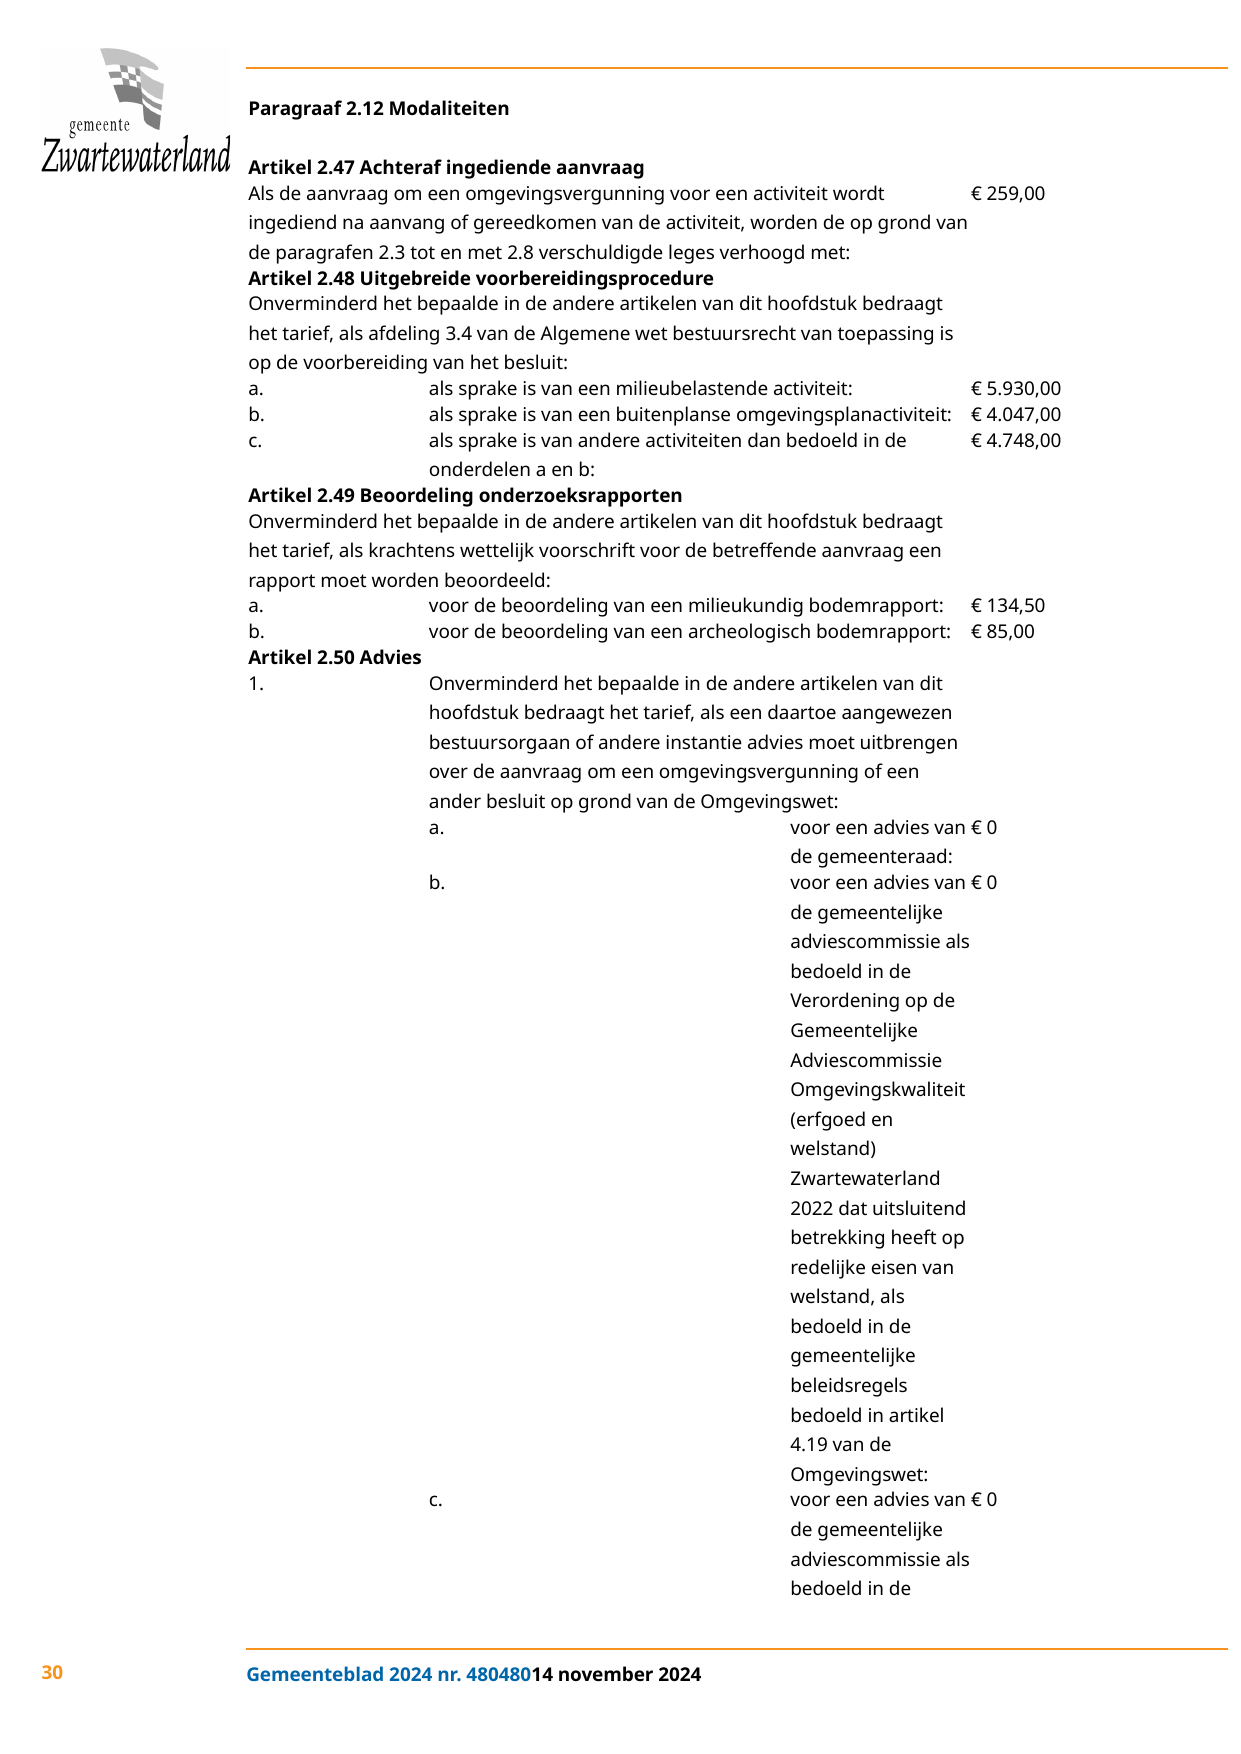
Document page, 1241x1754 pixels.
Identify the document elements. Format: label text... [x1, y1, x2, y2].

table_cell € 5.930,00 [971, 375, 1152, 401]
table_cell b. [248, 619, 429, 644]
table_cell voor de beoordeling van een milieukundig bodemrapport: [429, 593, 971, 618]
table_cell Onverminderd het bepaalde in de andere artikelen van dit hoofdstuk bedraagt het tarief, als krachtens wettelijk voorschrift voor de betreffende aanvraag een rapport moet worden beoordeeld: [248, 508, 971, 593]
table_cell Artikel 2.48 Uitgebreide voorbereidingsprocedure [248, 265, 971, 290]
table_cell [248, 814, 429, 869]
table_cell [971, 265, 1152, 290]
table_cell a. [429, 814, 790, 869]
table_cell [248, 869, 429, 1487]
table_header Artikel 2.47 Achteraf ingediende aanvraag [248, 154, 971, 180]
text Paragraaf 2.12 Modaliteiten [248, 95, 1152, 121]
table_cell € 0 [971, 814, 1152, 869]
table_cell a. [248, 593, 429, 618]
table_cell b. [429, 869, 790, 1487]
picture [41, 47, 231, 172]
table_cell [248, 1487, 429, 1601]
table_cell [971, 644, 1152, 670]
table_cell voor een advies van de gemeentelijke adviescommissie als bedoeld in de Verordening op de Gemeentelijke Adviescommissie Omgevingskwaliteit (erfgoed en welstand) Zwartewaterland 2022 dat uitsluitend betrekking heeft op redelijke eisen van welstand, als bedoeld in de gemeentelijke beleidsregels bedoeld in artikel 4.19 van de Omgevingswet: [790, 869, 971, 1487]
table_cell [971, 508, 1152, 593]
table_cell Onverminderd het bepaalde in de andere artikelen van dit hoofdstuk bedraagt het tarief, als afdeling 3.4 van de Algemene wet bestuursrecht van toepassing is op de voorbereiding van het besluit: [248, 290, 971, 375]
table_cell a. [248, 375, 429, 401]
table_cell als sprake is van andere activiteiten dan bedoeld in de onderdelen a en b: [429, 427, 971, 482]
table_cell voor een advies van de gemeenteraad: [790, 814, 971, 869]
table_cell 1. [248, 670, 429, 814]
table_cell [971, 290, 1152, 375]
table_cell Artikel 2.49 Beoordeling onderzoeksrapporten [248, 482, 971, 508]
table_cell b. [248, 401, 429, 427]
table_cell Onverminderd het bepaalde in de andere artikelen van dit hoofdstuk bedraagt het tarief, als een daartoe aangewezen bestuursorgaan of andere instantie advies moet uitbrengen over de aanvraag om een omgevingsvergunning of een ander besluit op grond van de Omgevingswet: [429, 670, 971, 814]
table_cell c. [429, 1487, 790, 1601]
table_cell Als de aanvraag om een omgevingsvergunning voor een activiteit wordt ingediend na aanvang of gereedkomen van de activiteit, worden de op grond van de paragrafen 2.3 tot en met 2.8 verschuldigde leges verhoogd met: [248, 180, 971, 265]
table_cell € 85,00 [971, 619, 1152, 644]
table_cell € 134,50 [971, 593, 1152, 618]
table_cell als sprake is van een milieubelastende activiteit: [429, 375, 971, 401]
table_cell c. [248, 427, 429, 482]
table_cell Artikel 2.50 Advies [248, 644, 971, 670]
table_cell voor de beoordeling van een archeologisch bodemrapport: [429, 619, 971, 644]
table_cell € 0 [971, 1487, 1152, 1601]
table_cell als sprake is van een buitenplanse omgevingsplanactiviteit: [429, 401, 971, 427]
table_cell € 4.047,00 [971, 401, 1152, 427]
table_cell € 4.748,00 [971, 427, 1152, 482]
table_cell [971, 670, 1152, 814]
table_cell € 0 [971, 869, 1152, 1487]
table_cell € 259,00 [971, 180, 1152, 265]
table_header [971, 154, 1152, 180]
table_cell voor een advies van de gemeentelijke adviescommissie als bedoeld in de [790, 1487, 971, 1601]
table_cell [971, 482, 1152, 508]
